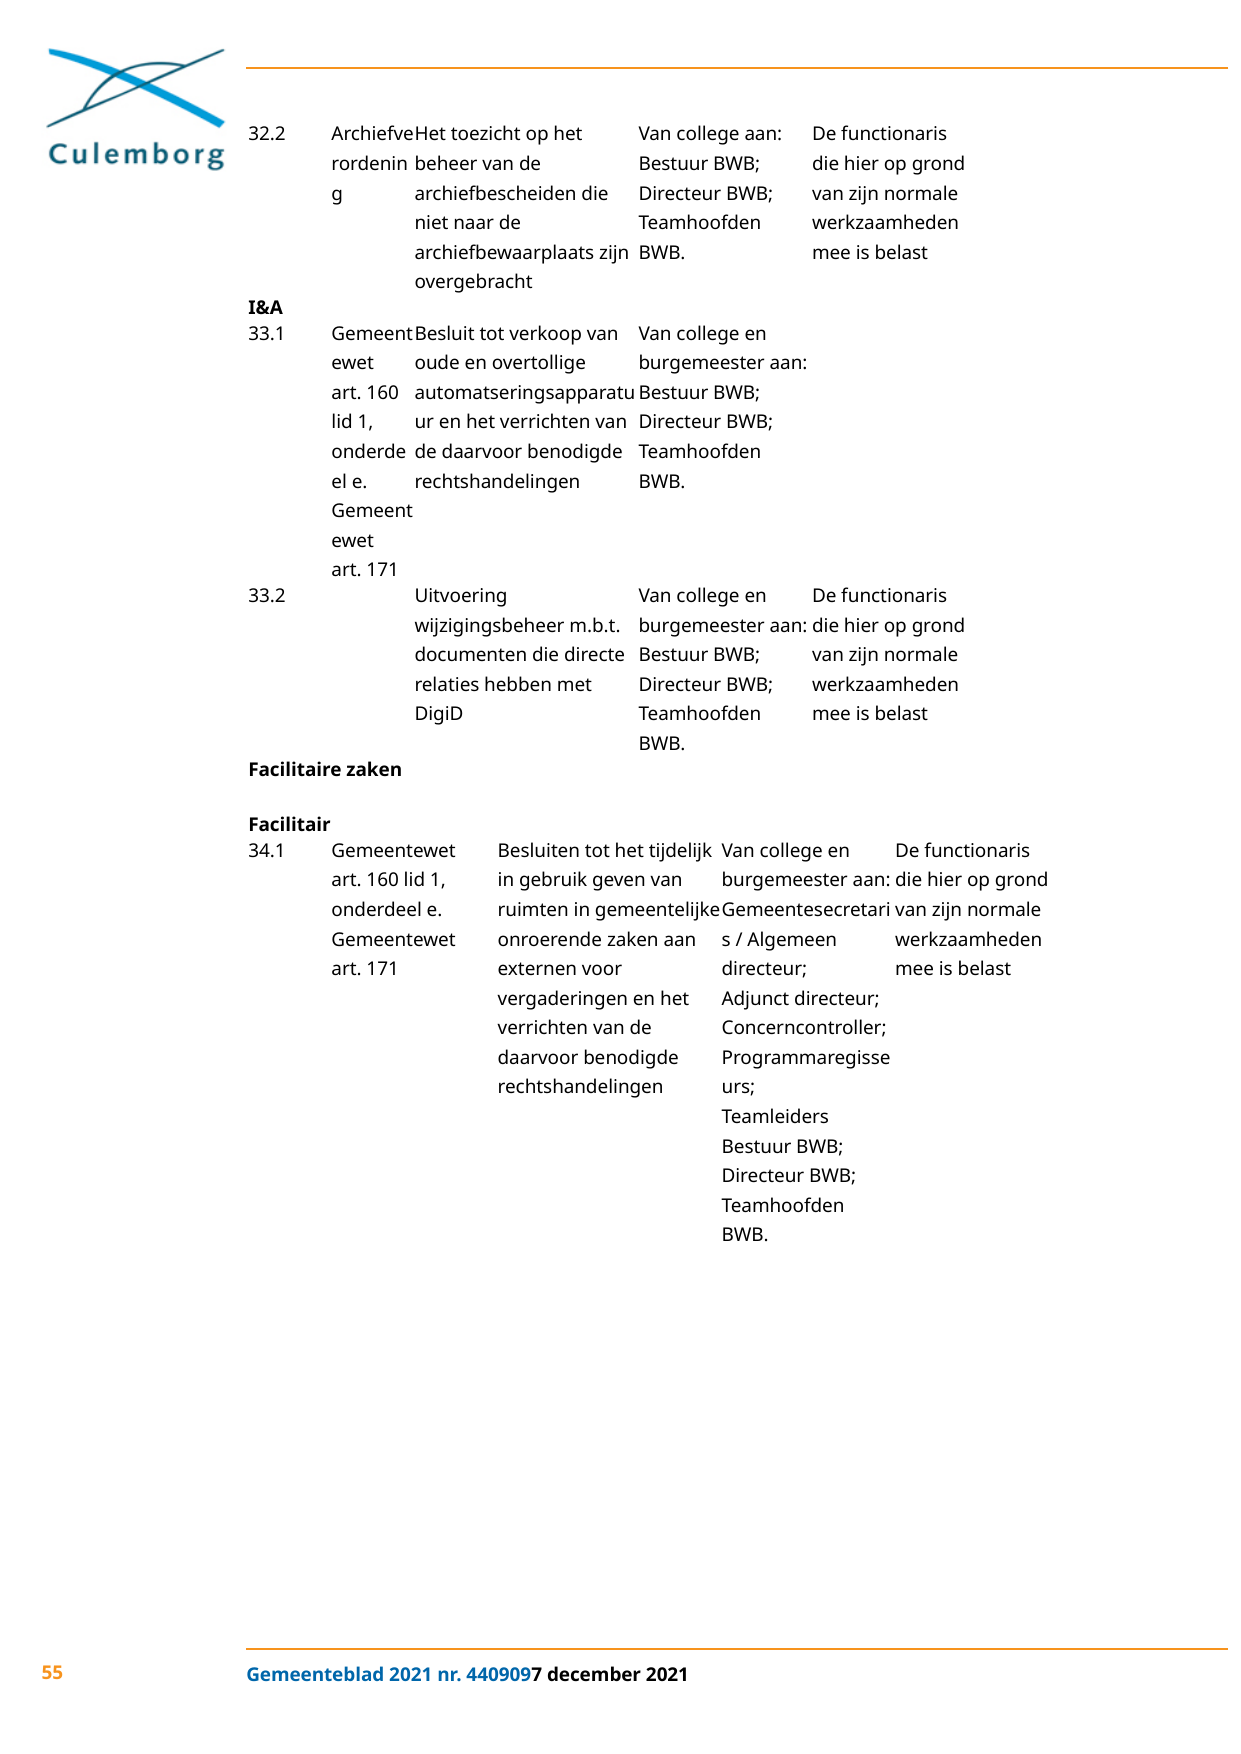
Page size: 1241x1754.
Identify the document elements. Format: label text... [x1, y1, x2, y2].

table_cell Besluit tot verkoop van oude en overtollige automatseringsapparatuur en het verrichten van de daarvoor benodigde rechtshandelingen [414, 320, 638, 582]
table_cell 33.1 [248, 320, 331, 582]
table_cell 34.1 [248, 837, 331, 1247]
table_cell Gemeentewet art. 160 lid 1, onderdeel e. Gemeentewet art. 171 [331, 837, 497, 1247]
table_cell Uitvoering wijzigingsbeheer m.b.t. documenten die directe relaties hebben met DigiD [414, 582, 638, 756]
table_cell Archiefverordening [331, 121, 414, 294]
table_cell De functionaris die hier op grond van zijn normale werkzaamheden mee is belast [812, 121, 978, 294]
table_cell Van college en burgemeester aan: Bestuur BWB; Directeur BWB; Teamhoofden BWB. [638, 320, 812, 582]
table_cell Van college en burgemeester aan: Gemeentesecretaris / Algemeen directeur; Adjunct directeur; Concerncontroller; Programmaregisseurs; Teamleiders Bestuur BWB; Directeur BWB; Teamhoofden BWB. [721, 837, 895, 1247]
table_cell [414, 95, 638, 121]
table_cell [812, 95, 978, 121]
table_cell Van college en burgemeester aan: Bestuur BWB; Directeur BWB; Teamhoofden BWB. [638, 582, 812, 756]
table_cell Facilitair [248, 811, 1152, 837]
table_cell De functionaris die hier op grond van zijn normale werkzaamheden mee is belast [812, 582, 978, 756]
table_cell Gemeentewet art. 160 lid 1, onderdeel e. Gemeentewet art. 171 [331, 320, 414, 582]
table_cell [638, 95, 812, 121]
table_cell [978, 582, 1152, 756]
table_cell [248, 95, 331, 121]
table_cell [331, 582, 414, 756]
table_cell 33.2 [248, 582, 331, 756]
table_cell [978, 121, 1152, 294]
table_cell I&A [248, 294, 1152, 320]
table_cell [331, 95, 414, 121]
table_cell Van college aan: Bestuur BWB; Directeur BWB; Teamhoofden BWB. [638, 121, 812, 294]
picture [41, 47, 231, 172]
table_cell Besluiten tot het tijdelijk in gebruik geven van ruimten in gemeentelijke onroerende zaken aan externen voor vergaderingen en het verrichten van de daarvoor benodigde rechtshandelingen [498, 837, 721, 1247]
table_cell Facilitaire zaken [248, 756, 1152, 811]
table_cell [978, 320, 1152, 582]
table_cell [978, 95, 1152, 121]
table_cell [812, 320, 978, 582]
table_cell Het toezicht op het beheer van de archiefbescheiden die niet naar de archiefbewaarplaats zijn overgebracht [414, 121, 638, 294]
table_cell 32.2 [248, 121, 331, 294]
table_cell [1061, 837, 1152, 1247]
table_cell De functionaris die hier op grond van zijn normale werkzaamheden mee is belast [895, 837, 1061, 1247]
